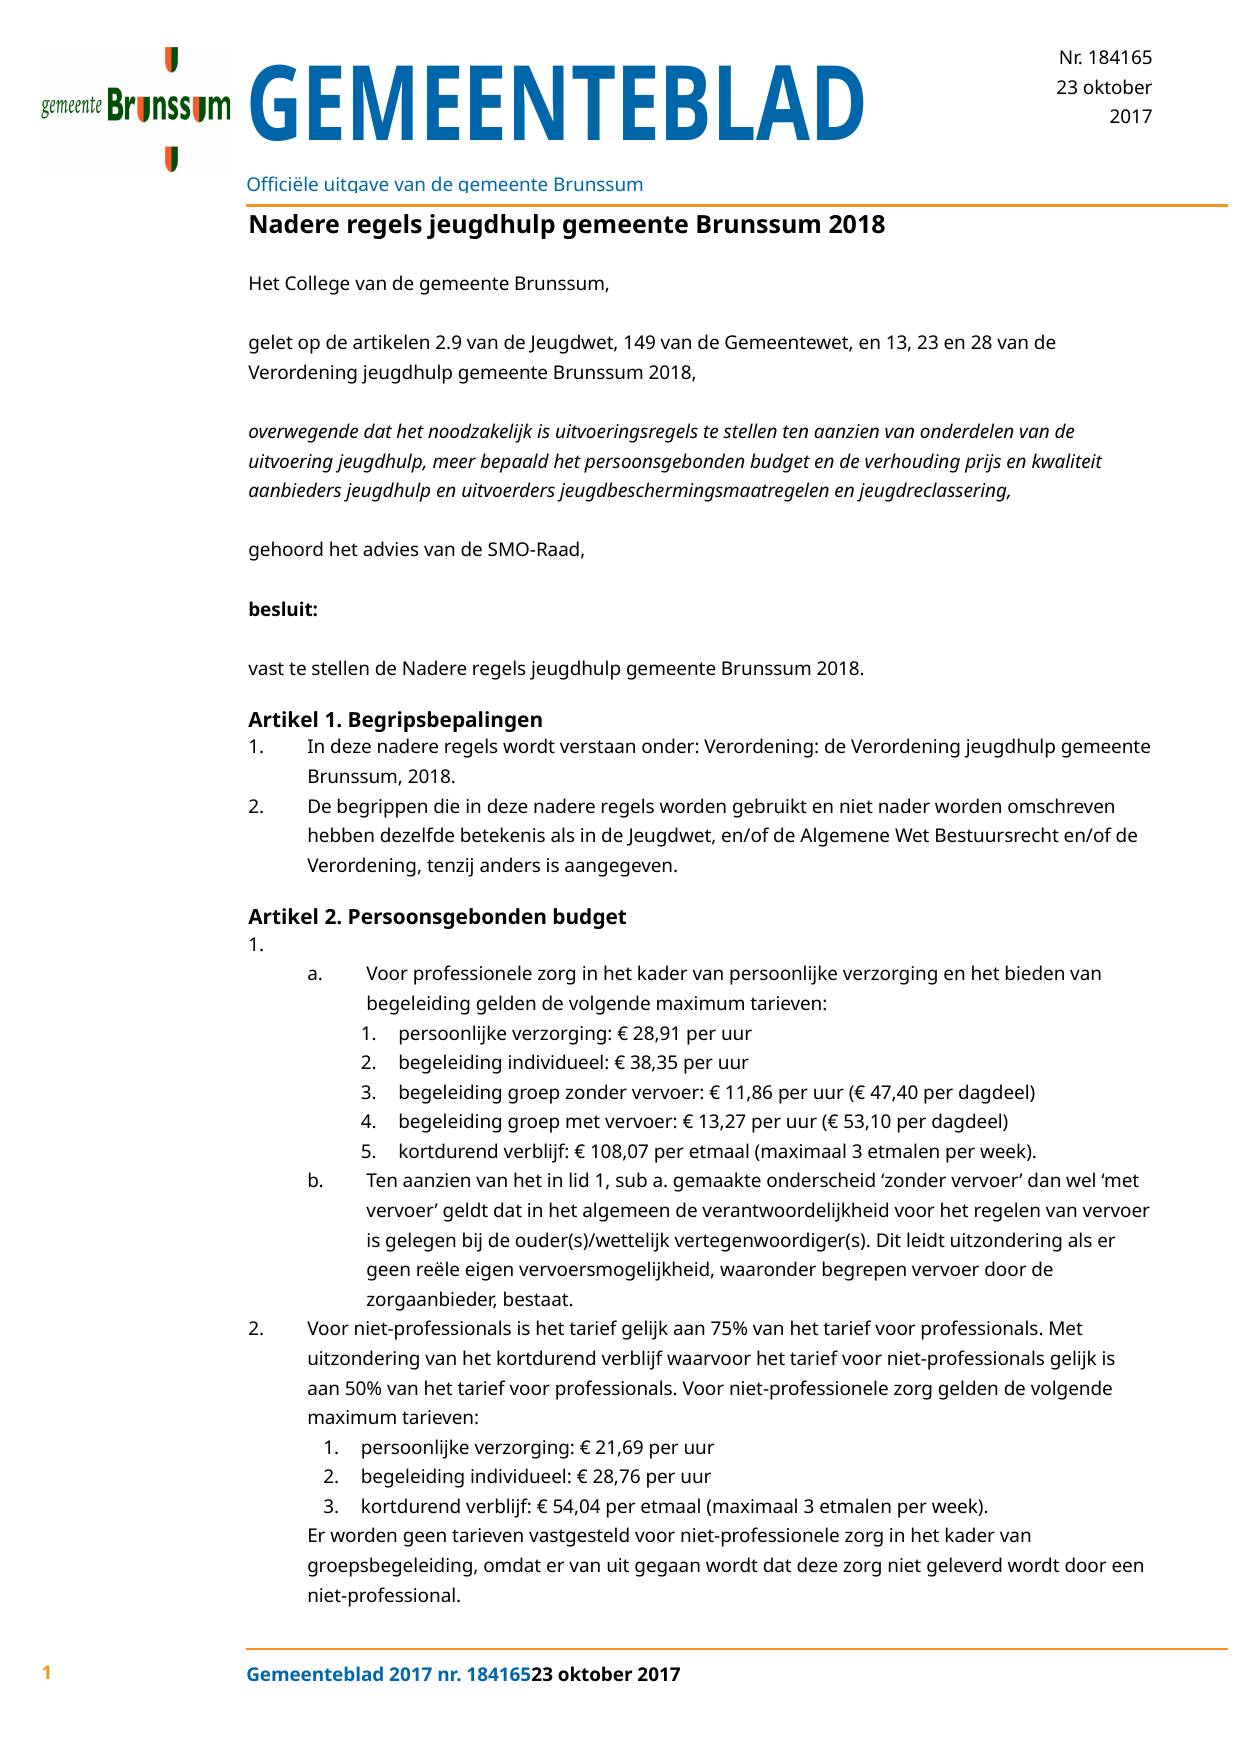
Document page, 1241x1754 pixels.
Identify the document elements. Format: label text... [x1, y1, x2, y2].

text overwegende dat het noodzakelijk is uitvoeringsregels te stellen ten aanzien van onderdelen van de uitvoering jeugdhulp, meer bepaald het persoonsgebonden budget en de verhouding prijs en kwaliteit aanbieders jeugdhulp en uitvoerders jeugdbeschermingsmaatregelen en jeugdreclassering, [248, 418, 1152, 503]
list begeleiding groep met vervoer: € 13,27 per uur (€ 53,10 per dagdeel) [361, 1108, 1152, 1134]
text gelet op de artikelen 2.9 van de Jeugdwet, 149 van de Gemeentewet, en 13, 23 en 28 van de Verordening jeugdhulp gemeente Brunssum 2018, [248, 329, 1152, 385]
list persoonlijke verzorging: € 28,91 per uur [361, 1020, 1152, 1045]
text Artikel 2. Persoonsgebonden budget [248, 902, 1152, 931]
list Voor niet-professionals is het tarief gelijk aan 75% van het tarief voor professionals. Met uitzondering van het kortdurend verblijf waarvoor het tarief voor niet-professionals gelijk is aan 50% van het tarief voor professionals. Voor niet-professionele zorg gelden de volgende maximum tarieven: [248, 1316, 1152, 1430]
text gehoord het advies van de SMO-Raad, [248, 537, 1152, 562]
text besluit: [248, 596, 1152, 621]
list begeleiding groep zonder vervoer: € 11,86 per uur (€ 47,40 per dagdeel) [361, 1079, 1152, 1104]
list kortdurend verblijf: € 108,07 per etmaal (maximaal 3 etmalen per week). [361, 1138, 1152, 1164]
list Er worden geen tarieven vastgesteld voor niet-professionele zorg in het kader van groepsbegeleiding, omdat er van uit gegaan wordt dat deze zorg niet geleverd wordt door een niet-professional. [248, 1523, 1152, 1607]
list begeleiding individueel: € 38,35 per uur [361, 1049, 1152, 1075]
text Het College van de gemeente Brunssum, [248, 270, 1152, 296]
list kortdurend verblijf: € 54,04 per etmaal (maximaal 3 etmalen per week). [323, 1493, 1152, 1519]
text Artikel 1. Begripsbepalingen [248, 705, 1152, 734]
picture [41, 47, 231, 172]
list begeleiding individueel: € 28,76 per uur [323, 1463, 1152, 1489]
text Nadere regels jeugdhulp gemeente Brunssum 2018 [248, 207, 1152, 241]
list De begrippen die in deze nadere regels worden gebruikt en niet nader worden omschreven hebben dezelfde betekenis als in de Jeugdwet, en/of de Algemene Wet Bestuursrecht en/of de Verordening, tenzij anders is aangegeven. [248, 793, 1152, 878]
list Ten aanzien van het in lid 1, sub a. gemaakte onderscheid ‘zonder vervoer’ dan wel ‘met vervoer’ geldt dat in het algemeen de verantwoordelijkheid voor het regelen van vervoer is gelegen bij de ouder(s)/wettelijk vertegenwoordiger(s). Dit leidt uitzondering als er geen reële eigen vervoersmogelijkheid, waaronder begrepen vervoer door de zorgaanbieder, bestaat. [307, 1168, 1152, 1312]
list In deze nadere regels wordt verstaan onder: Verordening: de Verordening jeugdhulp gemeente Brunssum, 2018. [248, 734, 1152, 789]
text vast te stellen de Nadere regels jeugdhulp gemeente Brunssum 2018. [248, 655, 1152, 681]
list persoonlijke verzorging: € 21,69 per uur [323, 1434, 1152, 1459]
list Voor professionele zorg in het kader van persoonlijke verzorging en het bieden van begeleiding gelden de volgende maximum tarieven: [307, 961, 1152, 1016]
